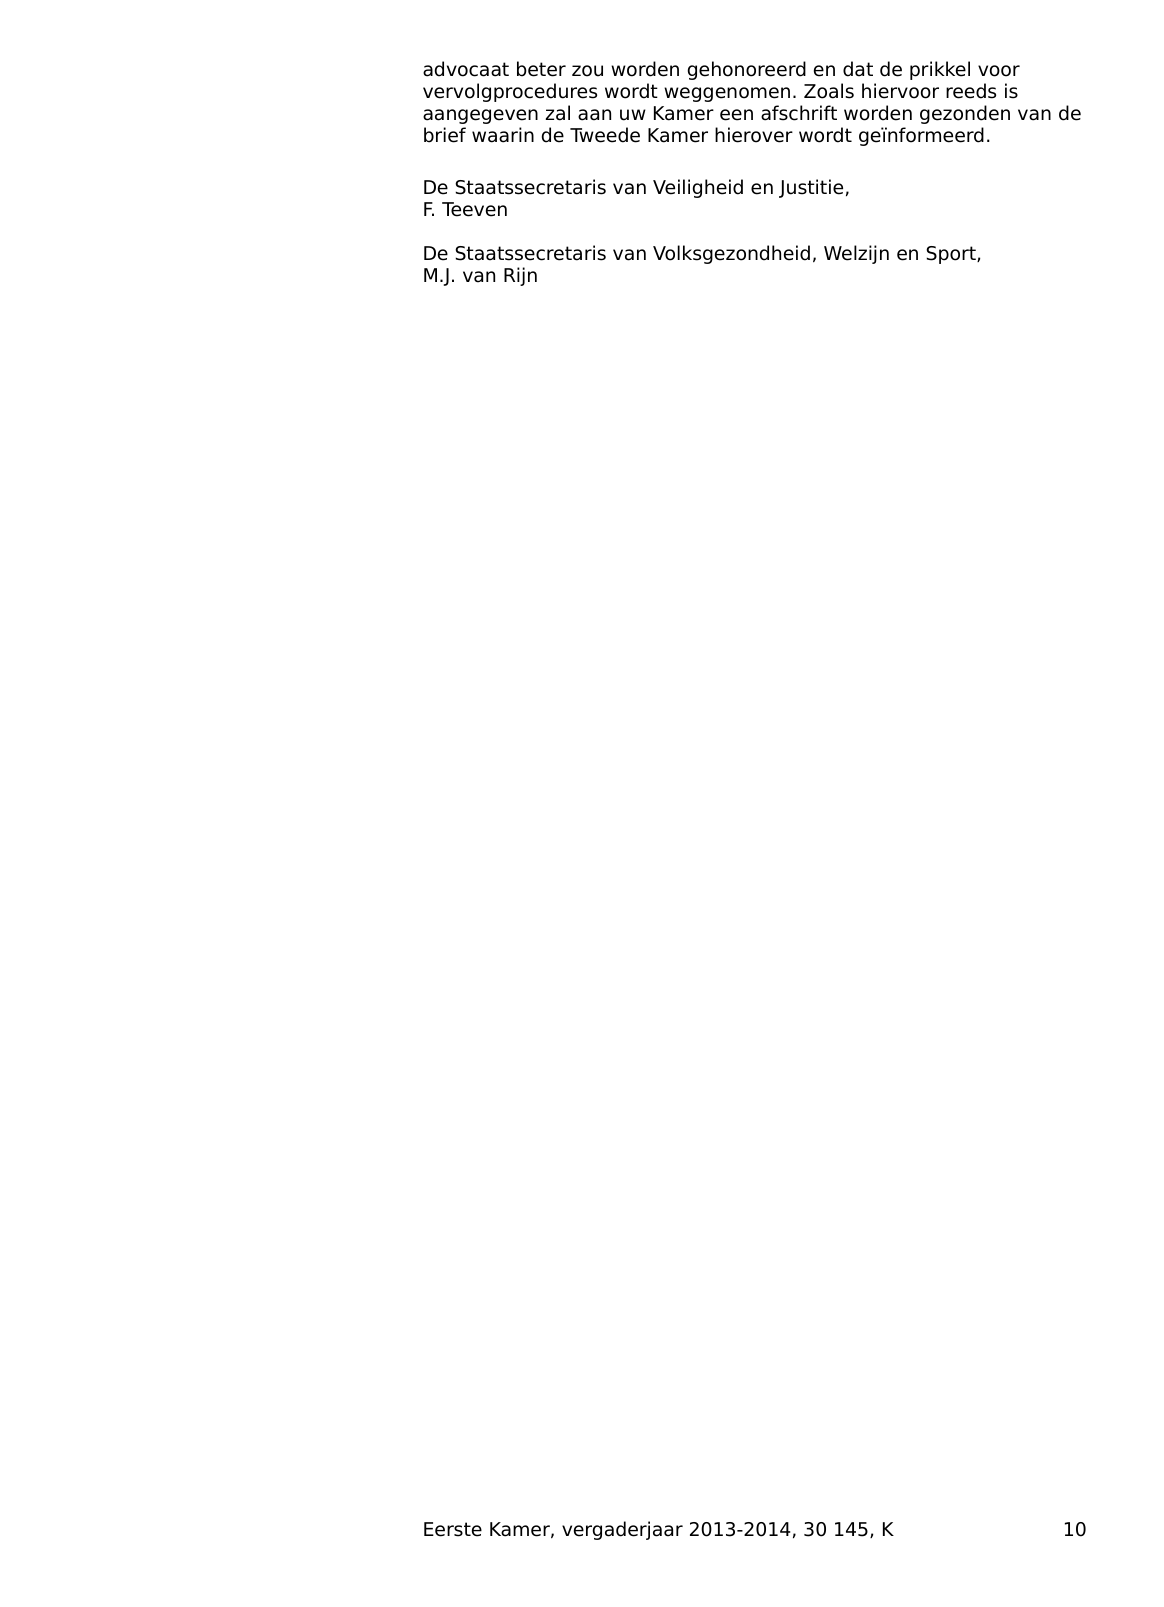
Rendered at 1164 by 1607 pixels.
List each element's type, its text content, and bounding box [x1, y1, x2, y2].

text advocaat beter zou worden gehonoreerd en dat de prikkel voor vervolgprocedures wordt weggenomen. Zoals hiervoor reeds is aangegeven zal aan uw Kamer een afschrift worden gezonden van de brief waarin de Tweede Kamer hierover wordt geïnformeerd. [422, 59, 1087, 147]
text De Staatssecretaris van Veiligheid en Justitie, F. Teeven [422, 177, 1087, 221]
text De Staatssecretaris van Volksgezondheid, Welzijn en Sport, M.J. van Rijn [422, 243, 1087, 287]
